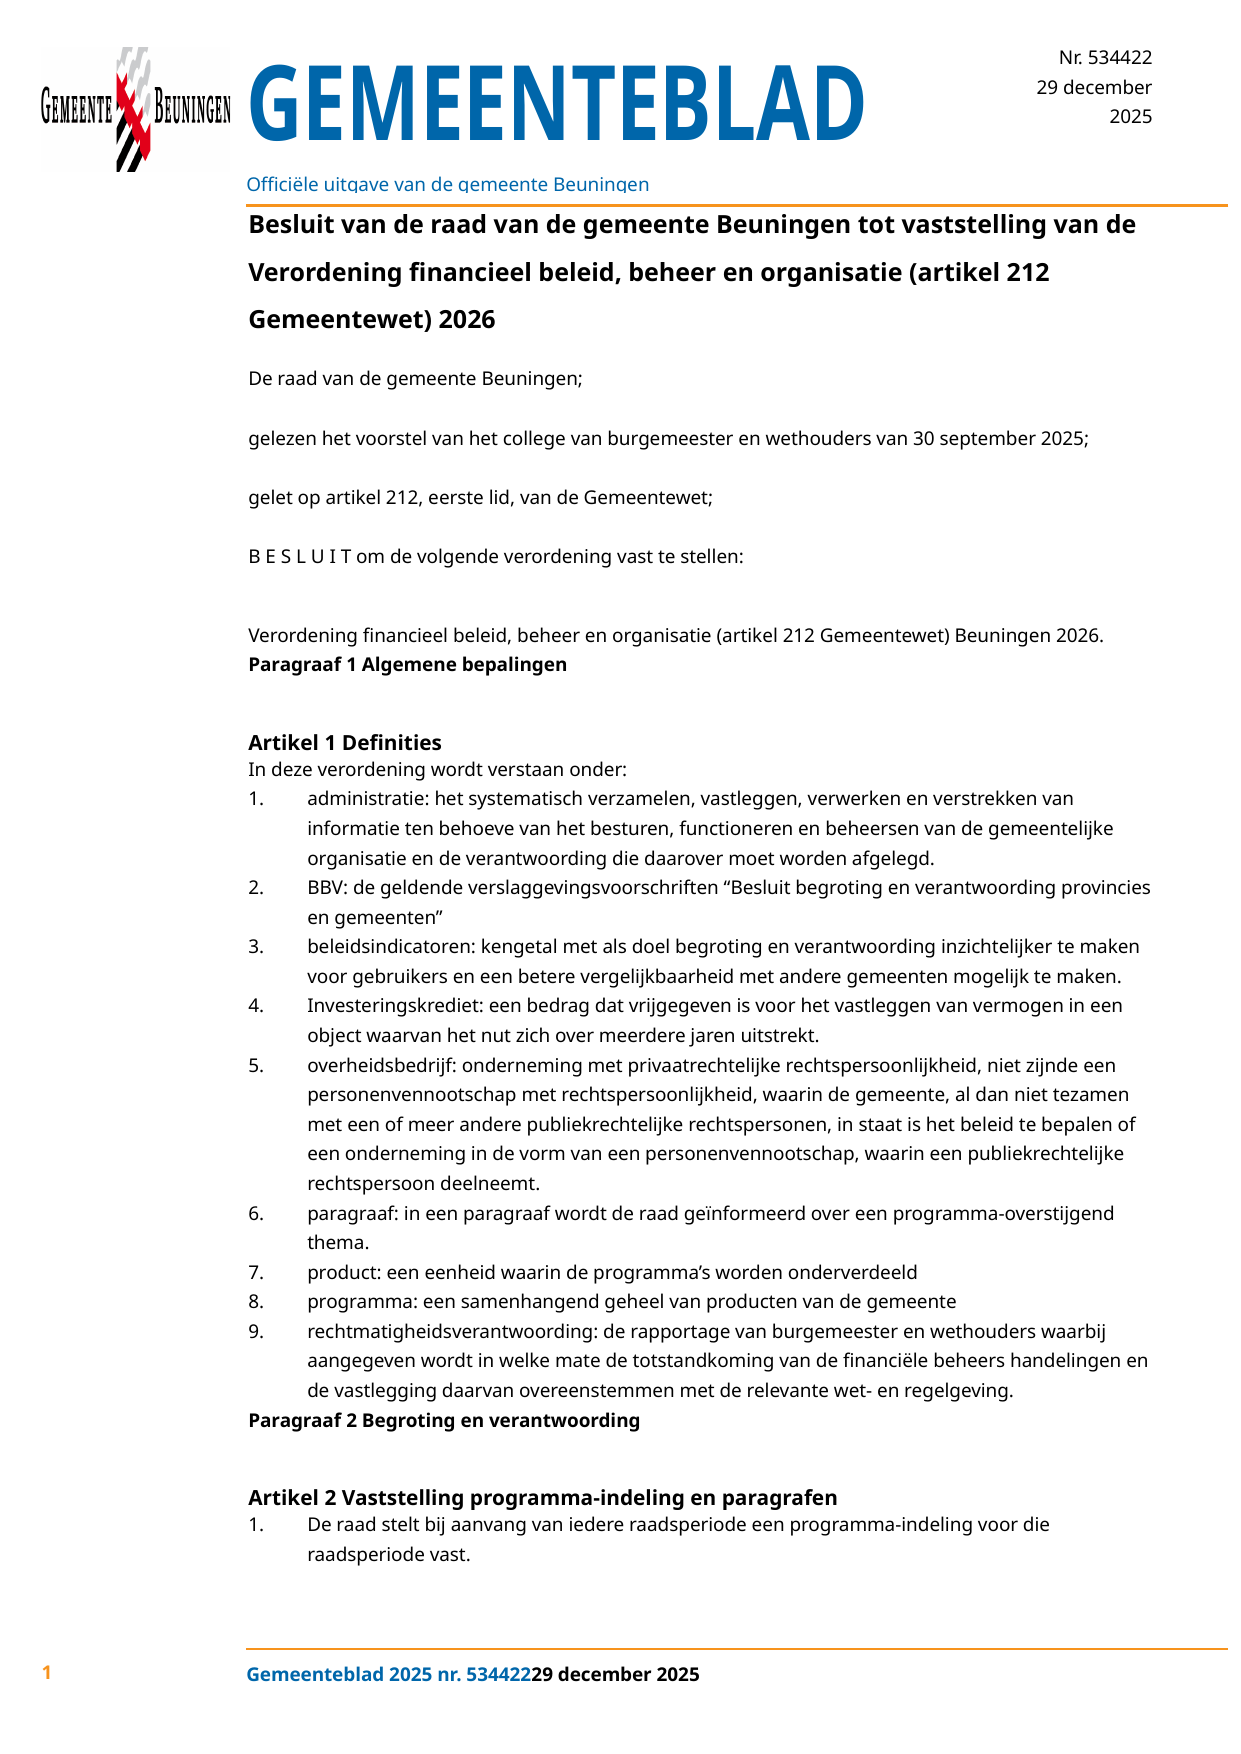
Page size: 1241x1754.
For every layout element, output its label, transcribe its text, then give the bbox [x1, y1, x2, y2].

text In deze verordening wordt verstaan onder: [248, 756, 1152, 782]
text gelet op artikel 212, eerste lid, van de Gemeentewet; [248, 484, 1152, 509]
text Artikel 1 Definities [248, 728, 1152, 756]
list BBV: de geldende verslaggevingsvoorschriften “Besluit begroting en verantwoording provincies en gemeenten” [248, 874, 1152, 930]
list administratie: het systematisch verzamelen, vastleggen, verwerken en verstrekken van informatie ten behoeve van het besturen, functioneren en beheersen van de gemeentelijke organisatie en de verantwoording die daarover moet worden afgelegd. [248, 786, 1152, 871]
list rechtmatigheidsverantwoording: de rapportage van burgemeester en wethouders waarbij aangegeven wordt in welke mate de totstandkoming van de financiële beheers handelingen en de vastlegging daarvan overeenstemmen met de relevante wet- en regelgeving. [248, 1318, 1152, 1403]
text Paragraaf 2 Begroting en verantwoording [248, 1407, 1152, 1433]
list De raad stelt bij aanvang van iedere raadsperiode een programma-indeling voor die raadsperiode vast. [248, 1511, 1152, 1567]
picture [41, 47, 231, 172]
list Investeringskrediet: een bedrag dat vrijgegeven is voor het vastleggen van vermogen in een object waarvan het nut zich over meerdere jaren uitstrekt. [248, 993, 1152, 1048]
list product: een eenheid waarin de programma’s worden onderverdeeld [248, 1259, 1152, 1285]
text Paragraaf 1 Algemene bepalingen [248, 651, 1152, 677]
list overheidsbedrijf: onderneming met privaatrechtelijke rechtspersoonlijkheid, niet zijnde een personenvennootschap met rechtspersoonlijkheid, waarin de gemeente, al dan niet tezamen met een of meer andere publiekrechtelijke rechtspersonen, in staat is het beleid te bepalen of een onderneming in de vorm van een personenvennootschap, waarin een publiekrechtelijke rechtspersoon deelneemt. [248, 1052, 1152, 1196]
list beleidsindicatoren: kengetal met als doel begroting en verantwoording inzichtelijker te maken voor gebruikers en een betere vergelijkbaarheid met andere gemeenten mogelijk te maken. [248, 933, 1152, 989]
text B E S L U I T om de volgende verordening vast te stellen: [248, 543, 1152, 569]
text Verordening financieel beleid, beheer en organisatie (artikel 212 Gemeentewet) Beuningen 2026. [248, 622, 1152, 648]
list paragraaf: in een paragraaf wordt de raad geïnformeerd over een programma-overstijgend thema. [248, 1200, 1152, 1255]
text Artikel 2 Vaststelling programma-indeling en paragrafen [248, 1483, 1152, 1511]
text De raad van de gemeente Beuningen; [248, 366, 1152, 391]
text gelezen het voorstel van het college van burgemeester en wethouders van 30 september 2025; [248, 425, 1152, 450]
text Besluit van de raad van de gemeente Beuningen tot vaststelling van de Verordening financieel beleid, beheer en organisatie (artikel 212 Gemeentewet) 2026 [248, 207, 1152, 336]
list programma: een samenhangend geheel van producten van de gemeente [248, 1288, 1152, 1314]
